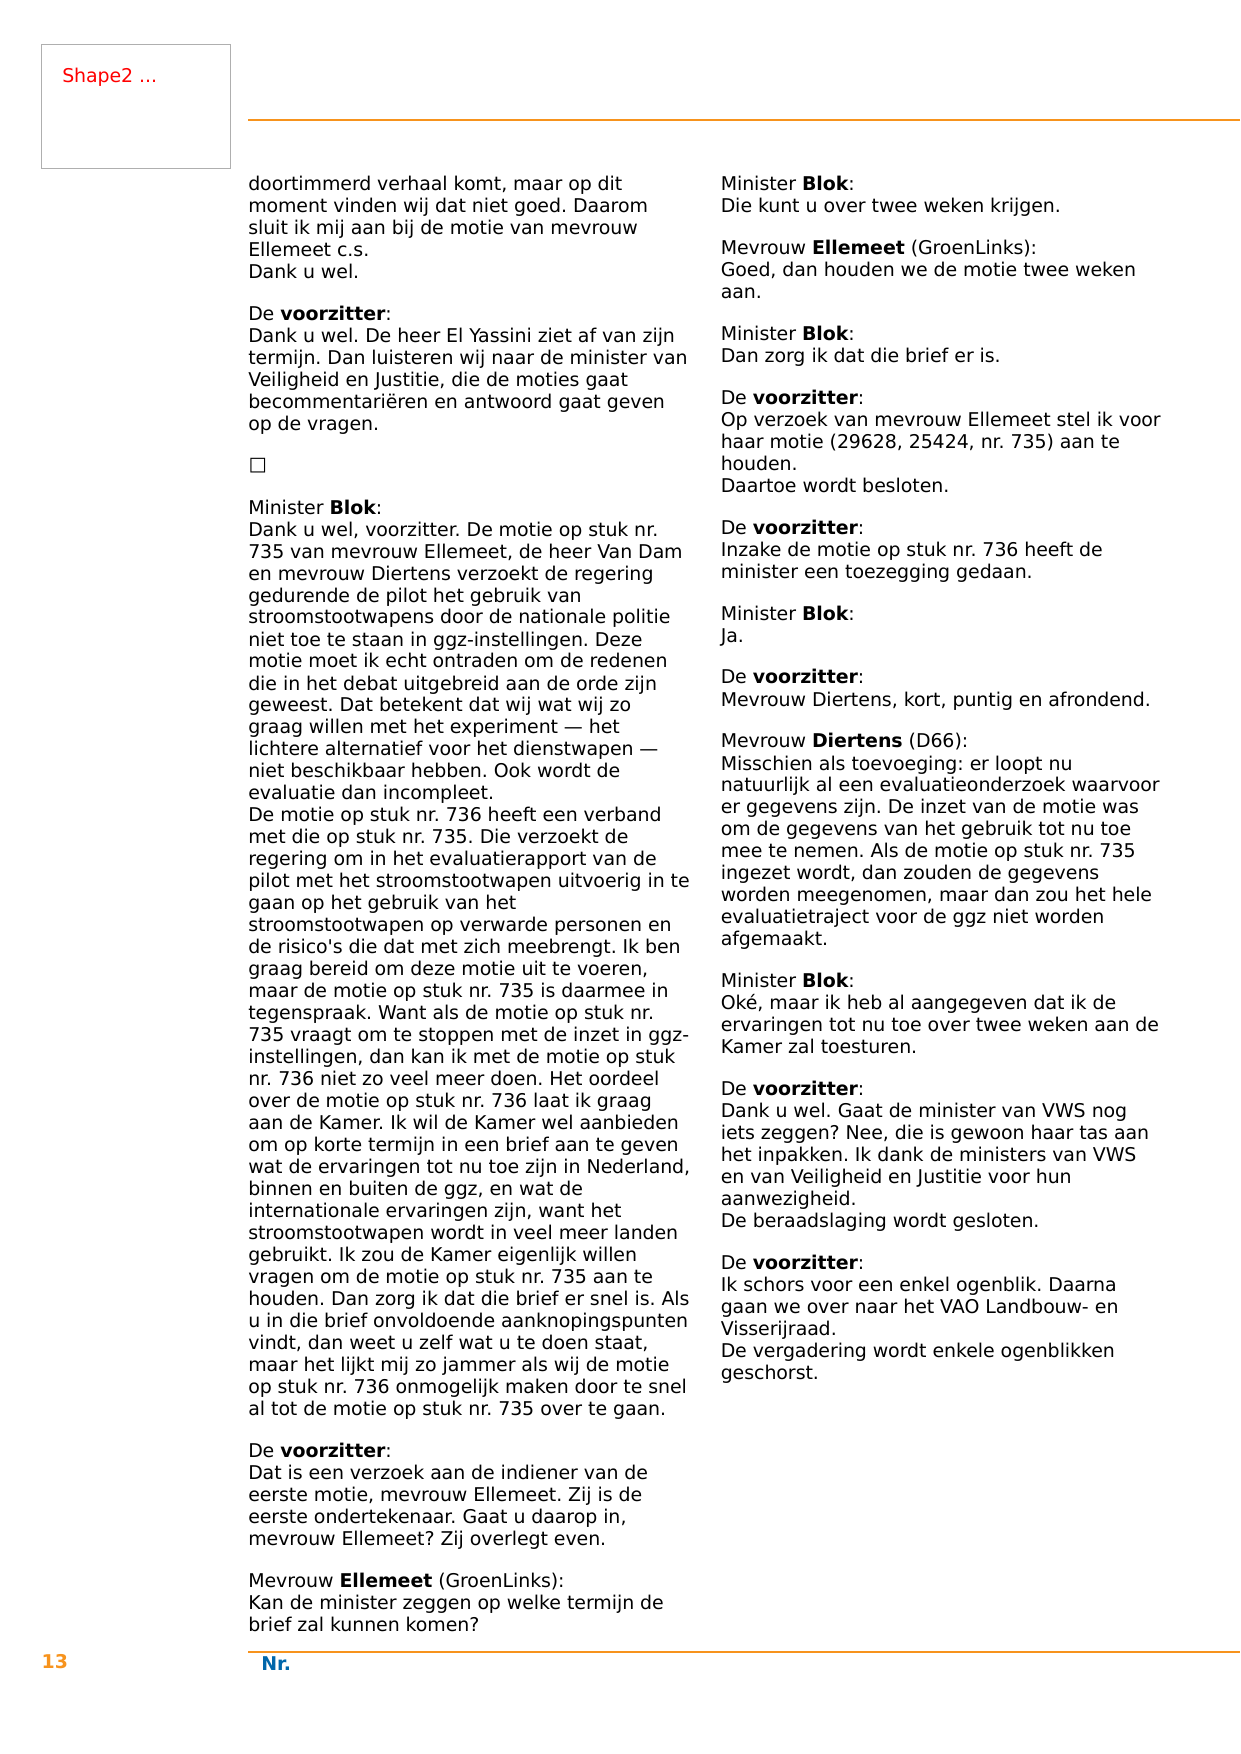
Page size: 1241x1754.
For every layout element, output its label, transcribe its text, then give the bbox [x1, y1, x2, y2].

text ⬜ [248, 454, 691, 477]
text De voorzitter: [721, 387, 1163, 409]
text Dank u wel. Gaat de minister van VWS nog iets zeggen? Nee, die is gewoon haar tas aan het inpakken. Ik dank de ministers van VWS en van Veiligheid en Justitie voor hun aanwezigheid. [721, 1100, 1163, 1210]
text Minister Blok: [721, 970, 1163, 992]
text Minister Blok: [721, 173, 1163, 195]
text Ja. [721, 624, 1163, 646]
text doortimmerd verhaal komt, maar op dit moment vinden wij dat niet goed. Daarom sluit ik mij aan bij de motie van mevrouw Ellemeet c.s. [248, 173, 691, 261]
text Misschien als toevoeging: er loopt nu natuurlijk al een evaluatieonderzoek waarvoor er gegevens zijn. De inzet van de motie was om de gegevens van het gebruik tot nu toe mee te nemen. Als de motie op stuk nr. 735 ingezet wordt, dan zouden de gegevens worden meegenomen, maar dan zou het hele evaluatietraject voor de ggz niet worden afgemaakt. [721, 752, 1163, 950]
text Mevrouw Diertens (D66): [721, 730, 1163, 752]
text Die kunt u over twee weken krijgen. [721, 195, 1163, 217]
text Minister Blok: [721, 602, 1163, 624]
text Op verzoek van mevrouw Ellemeet stel ik voor haar motie (29628, 25424, nr. 735) aan te houden. [721, 409, 1163, 474]
text Dan zorg ik dat die brief er is. [721, 345, 1163, 367]
text De voorzitter: [248, 1440, 691, 1462]
text Dat is een verzoek aan de indiener van de eerste motie, mevrouw Ellemeet. Zij is de eerste ondertekenaar. Gaat u daarop in, mevrouw Ellemeet? Zij overlegt even. [248, 1462, 691, 1549]
text De beraadslaging wordt gesloten. [721, 1210, 1163, 1232]
text De motie op stuk nr. 736 heeft een verband met die op stuk nr. 735. Die verzoekt de regering om in het evaluatierapport van de pilot met het stroomstootwapen uitvoerig in te gaan op het gebruik van het stroomstootwapen op verwarde personen en de risico's die dat met zich meebrengt. Ik ben graag bereid om deze motie uit te voeren, maar de motie op stuk nr. 735 is daarmee in tegenspraak. Want als de motie op stuk nr. 735 vraagt om te stoppen met de inzet in ggz-instellingen, dan kan ik met de motie op stuk nr. 736 niet zo veel meer doen. Het oordeel over de motie op stuk nr. 736 laat ik graag aan de Kamer. Ik wil de Kamer wel aanbieden om op korte termijn in een brief aan te geven wat de ervaringen tot nu toe zijn in Nederland, binnen en buiten de ggz, en wat de internationale ervaringen zijn, want het stroomstootwapen wordt in veel meer landen gebruikt. Ik zou de Kamer eigenlijk willen vragen om de motie op stuk nr. 735 aan te houden. Dan zorg ik dat die brief er snel is. Als u in die brief onvoldoende aanknopingspunten vindt, dan weet u zelf wat u te doen staat, maar het lijkt mij zo jammer als wij de motie op stuk nr. 736 onmogelijk maken door te snel al tot de motie op stuk nr. 735 over te gaan. [248, 804, 691, 1420]
text De voorzitter: [721, 1078, 1163, 1100]
text Minister Blok: [248, 497, 691, 518]
text Oké, maar ik heb al aangegeven dat ik de ervaringen tot nu toe over twee weken aan de Kamer zal toesturen. [721, 992, 1163, 1058]
text Inzake de motie op stuk nr. 736 heeft de minister een toezegging gedaan. [721, 538, 1163, 582]
text Kan de minister zeggen op welke termijn de brief zal kunnen komen? [248, 1592, 691, 1636]
text Goed, dan houden we de motie twee weken aan. [721, 259, 1163, 303]
text Ik schors voor een enkel ogenblik. Daarna gaan we over naar het VAO Landbouw- en Visserijraad. [721, 1274, 1163, 1340]
text Dank u wel. [248, 261, 691, 283]
text De voorzitter: [721, 1252, 1163, 1274]
text Daartoe wordt besloten. [721, 474, 1163, 497]
text Mevrouw Ellemeet (GroenLinks): [248, 1569, 691, 1592]
text De voorzitter: [721, 517, 1163, 538]
text De vergadering wordt enkele ogenblikken geschorst. [721, 1340, 1163, 1384]
text Dank u wel. De heer El Yassini ziet af van zijn termijn. Dan luisteren wij naar de minister van Veiligheid en Justitie, die de moties gaat becommentariëren en antwoord gaat geven op de vragen. [248, 325, 691, 434]
text De voorzitter: [248, 303, 691, 325]
text Mevrouw Ellemeet (GroenLinks): [721, 237, 1163, 259]
text Dank u wel, voorzitter. De motie op stuk nr. 735 van mevrouw Ellemeet, de heer Van Dam en mevrouw Diertens verzoekt de regering gedurende de pilot het gebruik van stroomstootwapens door de nationale politie niet toe te staan in ggz-instellingen. Deze motie moet ik echt ontraden om de redenen die in het debat uitgebreid aan de orde zijn geweest. Dat betekent dat wij wat wij zo graag willen met het experiment — het lichtere alternatief voor het dienstwapen — niet beschikbaar hebben. Ook wordt de evaluatie dan incompleet. [248, 518, 691, 804]
text De voorzitter: [721, 666, 1163, 688]
text Minister Blok: [721, 323, 1163, 345]
text Mevrouw Diertens, kort, puntig en afrondend. [721, 688, 1163, 710]
